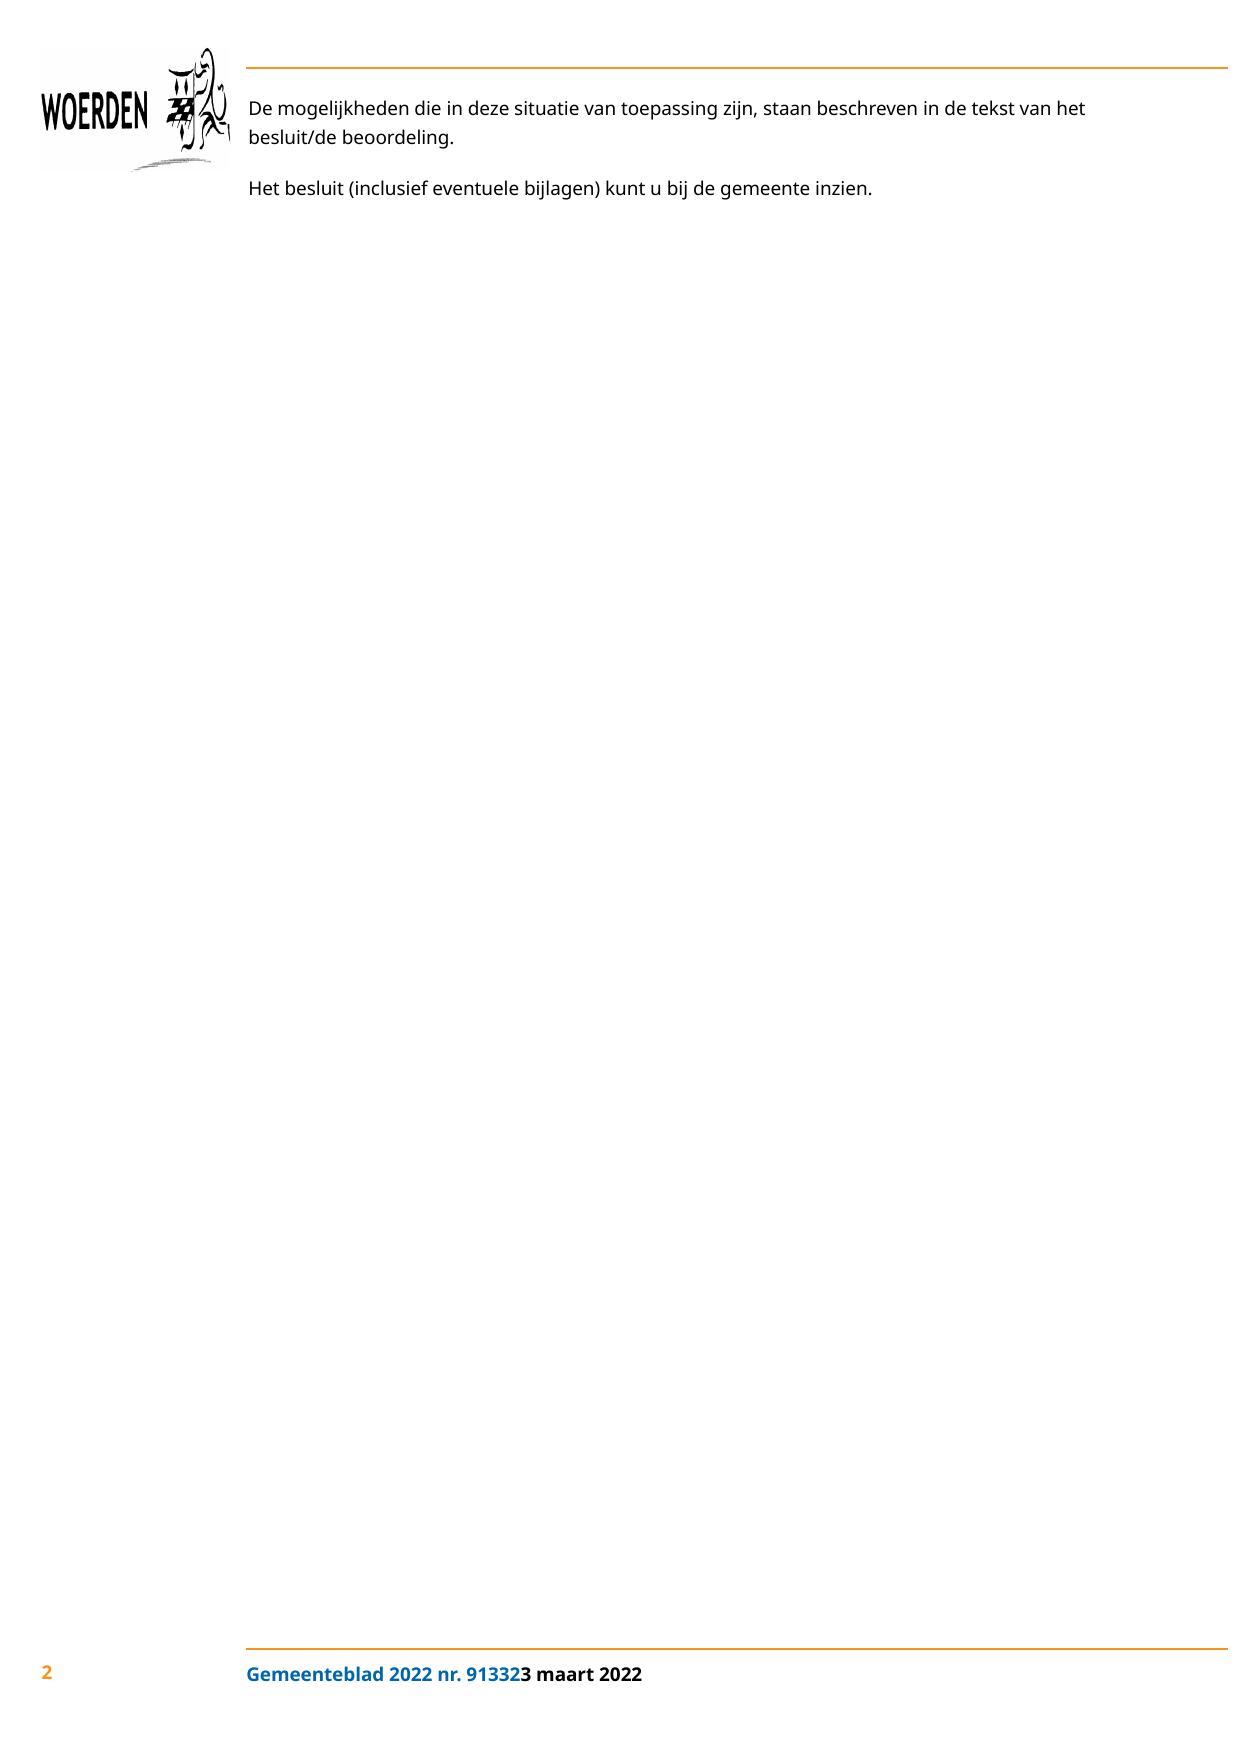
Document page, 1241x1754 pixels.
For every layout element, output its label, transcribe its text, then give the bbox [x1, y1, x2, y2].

picture [41, 47, 231, 172]
text De mogelijkheden die in deze situatie van toepassing zijn, staan beschreven in de tekst van het besluit/de beoordeling. [248, 95, 1152, 150]
text Het besluit (inclusief eventuele bijlagen) kunt u bij de gemeente inzien. [248, 175, 1152, 201]
